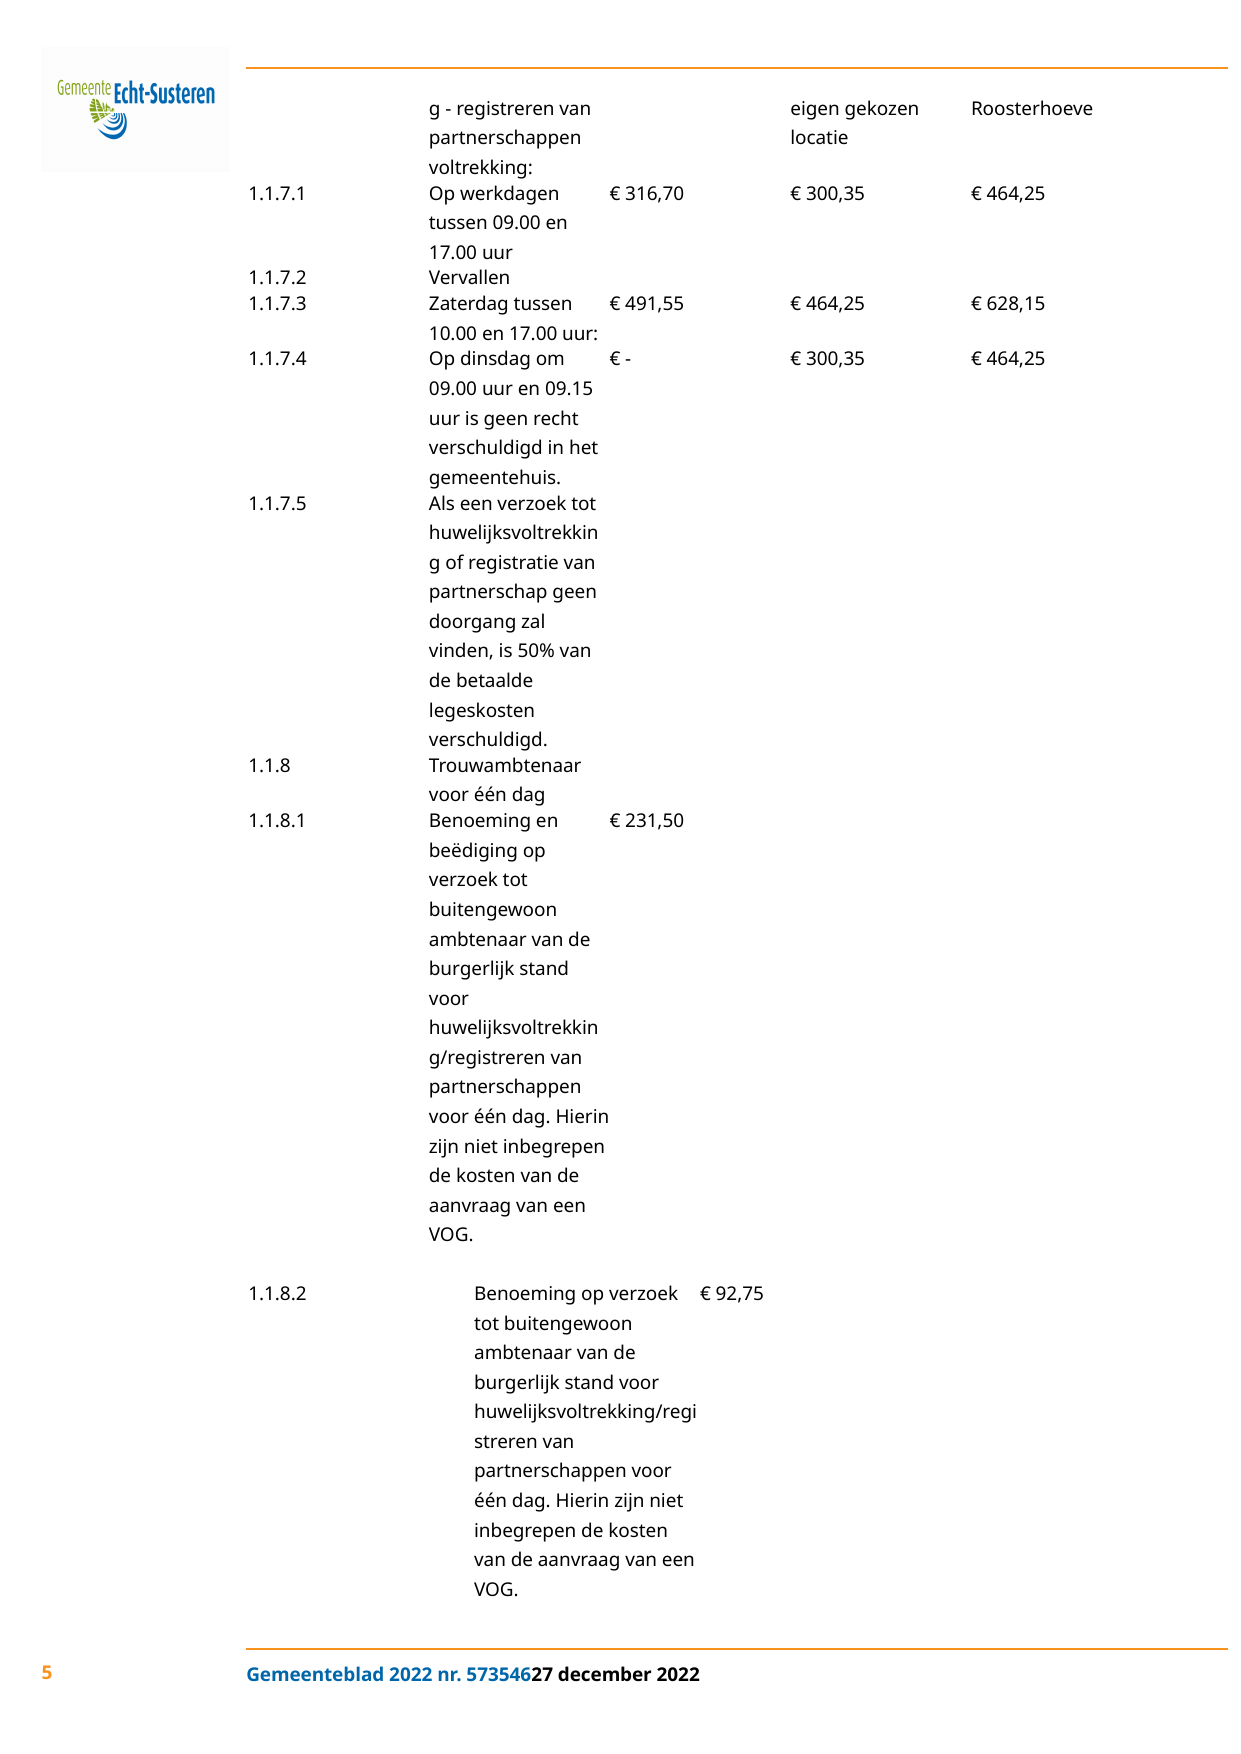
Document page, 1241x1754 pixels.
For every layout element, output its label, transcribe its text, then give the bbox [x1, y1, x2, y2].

table_cell 1.1.7.3 [248, 290, 429, 346]
table_header 1.1.8.2 [248, 1280, 474, 1602]
table_cell [609, 752, 790, 807]
table_cell Benoeming en beëdiging op verzoek tot buitengewoon ambtenaar van de burgerlijk stand voor huwelijksvoltrekking/registreren van partnerschappen voor één dag. Hierin zijn niet inbegrepen de kosten van de aanvraag van een VOG. [429, 808, 609, 1247]
table_cell Als een verzoek tot huwelijksvoltrekking of registratie van partnerschap geen doorgang zal vinden, is 50% van de betaalde legeskosten verschuldigd. [429, 490, 609, 752]
table_cell € 300,35 [790, 180, 971, 264]
table_header Benoeming op verzoek tot buitengewoon ambtenaar van de burgerlijk stand voor huwelijksvoltrekking/registreren van partnerschappen voor één dag. Hierin zijn niet inbegrepen de kosten van de aanvraag van een VOG. [474, 1280, 700, 1602]
table_cell [790, 752, 1152, 807]
table_cell [609, 265, 790, 290]
table_cell € 628,15 [971, 290, 1152, 346]
table_cell 1.1.7.4 [248, 346, 429, 490]
table_cell [609, 490, 790, 752]
table_cell € 316,70 [609, 180, 790, 264]
table_cell Op dinsdag om 09.00 uur en 09.15 uur is geen recht verschuldigd in het gemeentehuis. [429, 346, 609, 490]
table_cell € 464,25 [790, 290, 971, 346]
table_cell eigen gekozen locatie [790, 95, 971, 180]
table_cell [971, 265, 1152, 290]
table_cell Vervallen [429, 265, 609, 290]
table_cell [790, 490, 1152, 752]
table_cell [790, 265, 971, 290]
picture [41, 47, 231, 172]
table_cell [790, 808, 1152, 1247]
table_cell € 464,25 [971, 346, 1152, 490]
table_cell € 464,25 [971, 180, 1152, 264]
table_cell 1.1.7.2 [248, 265, 429, 290]
table_cell 1.1.7.1 [248, 180, 429, 264]
table_cell 1.1.7.5 [248, 490, 429, 752]
table_cell [248, 95, 429, 180]
table_cell Roosterhoeve [971, 95, 1152, 180]
table_cell € 300,35 [790, 346, 971, 490]
table_cell 1.1.8.1 [248, 808, 429, 1247]
table_cell Trouwambtenaar voor één dag [429, 752, 609, 807]
table_cell Zaterdag tussen 10.00 en 17.00 uur: [429, 290, 609, 346]
table_cell [609, 95, 790, 180]
table_header [926, 1280, 1152, 1602]
table_header € 92,75 [700, 1280, 926, 1602]
table_cell € 491,55 [609, 290, 790, 346]
table_cell € - [609, 346, 790, 490]
table_cell 1.1.8 [248, 752, 429, 807]
table_cell g - registreren van partnerschappen voltrekking: [429, 95, 609, 180]
table_cell Op werkdagen tussen 09.00 en 17.00 uur [429, 180, 609, 264]
table_cell € 231,50 [609, 808, 790, 1247]
